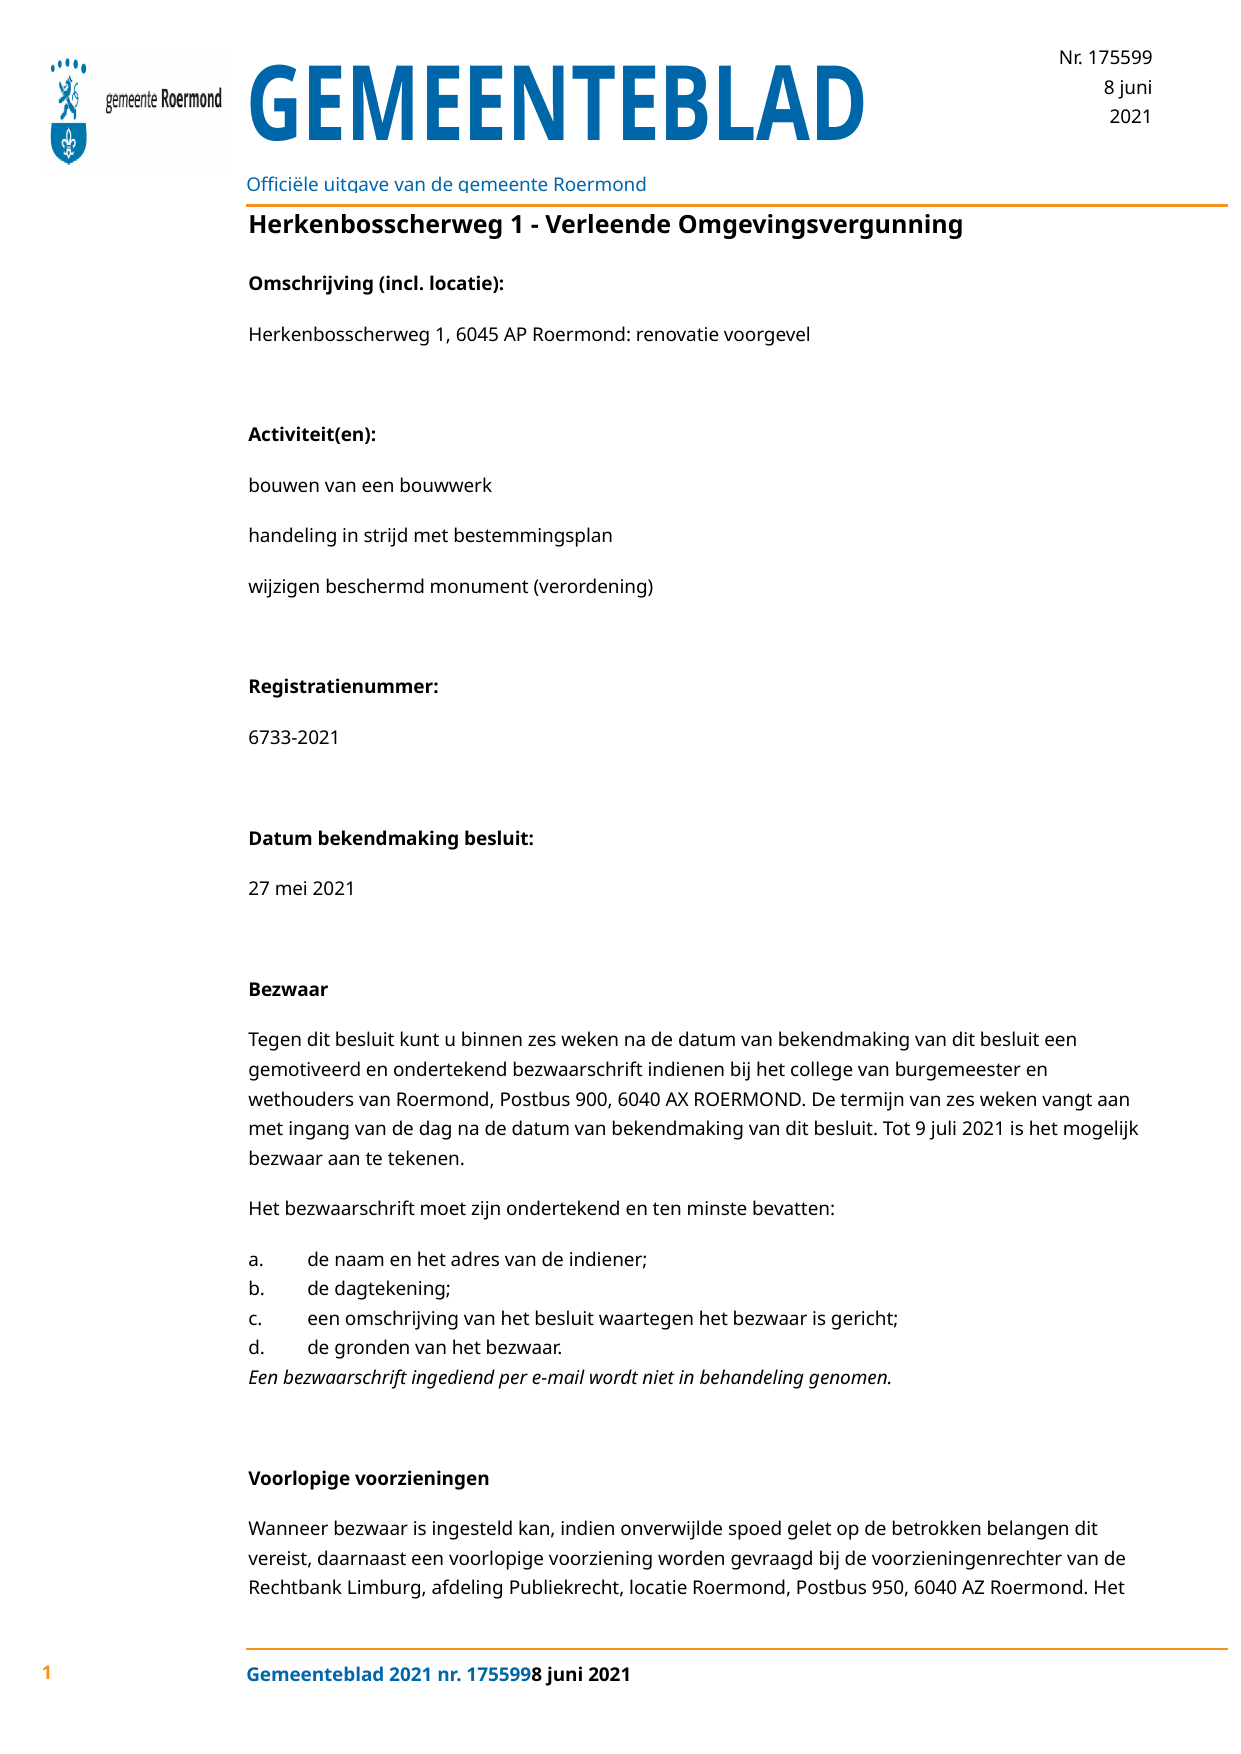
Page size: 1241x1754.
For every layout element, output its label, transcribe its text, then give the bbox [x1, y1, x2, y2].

text Bezwaar [248, 976, 1152, 1002]
text handeling in strijd met bestemmingsplan [248, 522, 1152, 548]
text Activiteit(en): [248, 422, 1152, 447]
text Herkenbosscherweg 1, 6045 AP Roermond: renovatie voorgevel [248, 321, 1152, 346]
list de dagtekening; [248, 1275, 1152, 1301]
text Wanneer bezwaar is ingesteld kan, indien onverwijlde spoed gelet op de betrokken belangen dit vereist, daarnaast een voorlopige voorziening worden gevraagd bij de voorzieningenrechter van de Rechtbank Limburg, afdeling Publiekrecht, locatie Roermond, Postbus 950, 6040 AZ Roermond. Het [248, 1515, 1152, 1600]
list de naam en het adres van de indiener; [248, 1246, 1152, 1271]
picture [41, 47, 231, 172]
text Registratienummer: [248, 674, 1152, 699]
text Datum bekendmaking besluit: [248, 825, 1152, 851]
text Het bezwaarschrift moet zijn ondertekend en ten minste bevatten: [248, 1195, 1152, 1221]
text Omschrijving (incl. locatie): [248, 270, 1152, 296]
text 6733-2021 [248, 724, 1152, 750]
list de gronden van het bezwaar. [248, 1334, 1152, 1360]
list een omschrijving van het besluit waartegen het bezwaar is gericht; [248, 1305, 1152, 1331]
text wijzigen beschermd monument (verordening) [248, 573, 1152, 598]
text Een bezwaarschrift ingediend per e-mail wordt niet in behandeling genomen. [248, 1364, 1152, 1390]
text Herkenbosscherweg 1 - Verleende Omgevingsvergunning [248, 207, 1152, 241]
text Voorlopige voorzieningen [248, 1465, 1152, 1491]
text bouwen van een bouwwerk [248, 472, 1152, 498]
text 27 mei 2021 [248, 875, 1152, 901]
text Tegen dit besluit kunt u binnen zes weken na de datum van bekendmaking van dit besluit een gemotiveerd en ondertekend bezwaarschrift indienen bij het college van burgemeester en wethouders van Roermond, Postbus 900, 6040 AX ROERMOND. De termijn van zes weken vangt aan met ingang van de dag na de datum van bekendmaking van dit besluit. Tot 9 juli 2021 is het mogelijk bezwaar aan te tekenen. [248, 1027, 1152, 1171]
